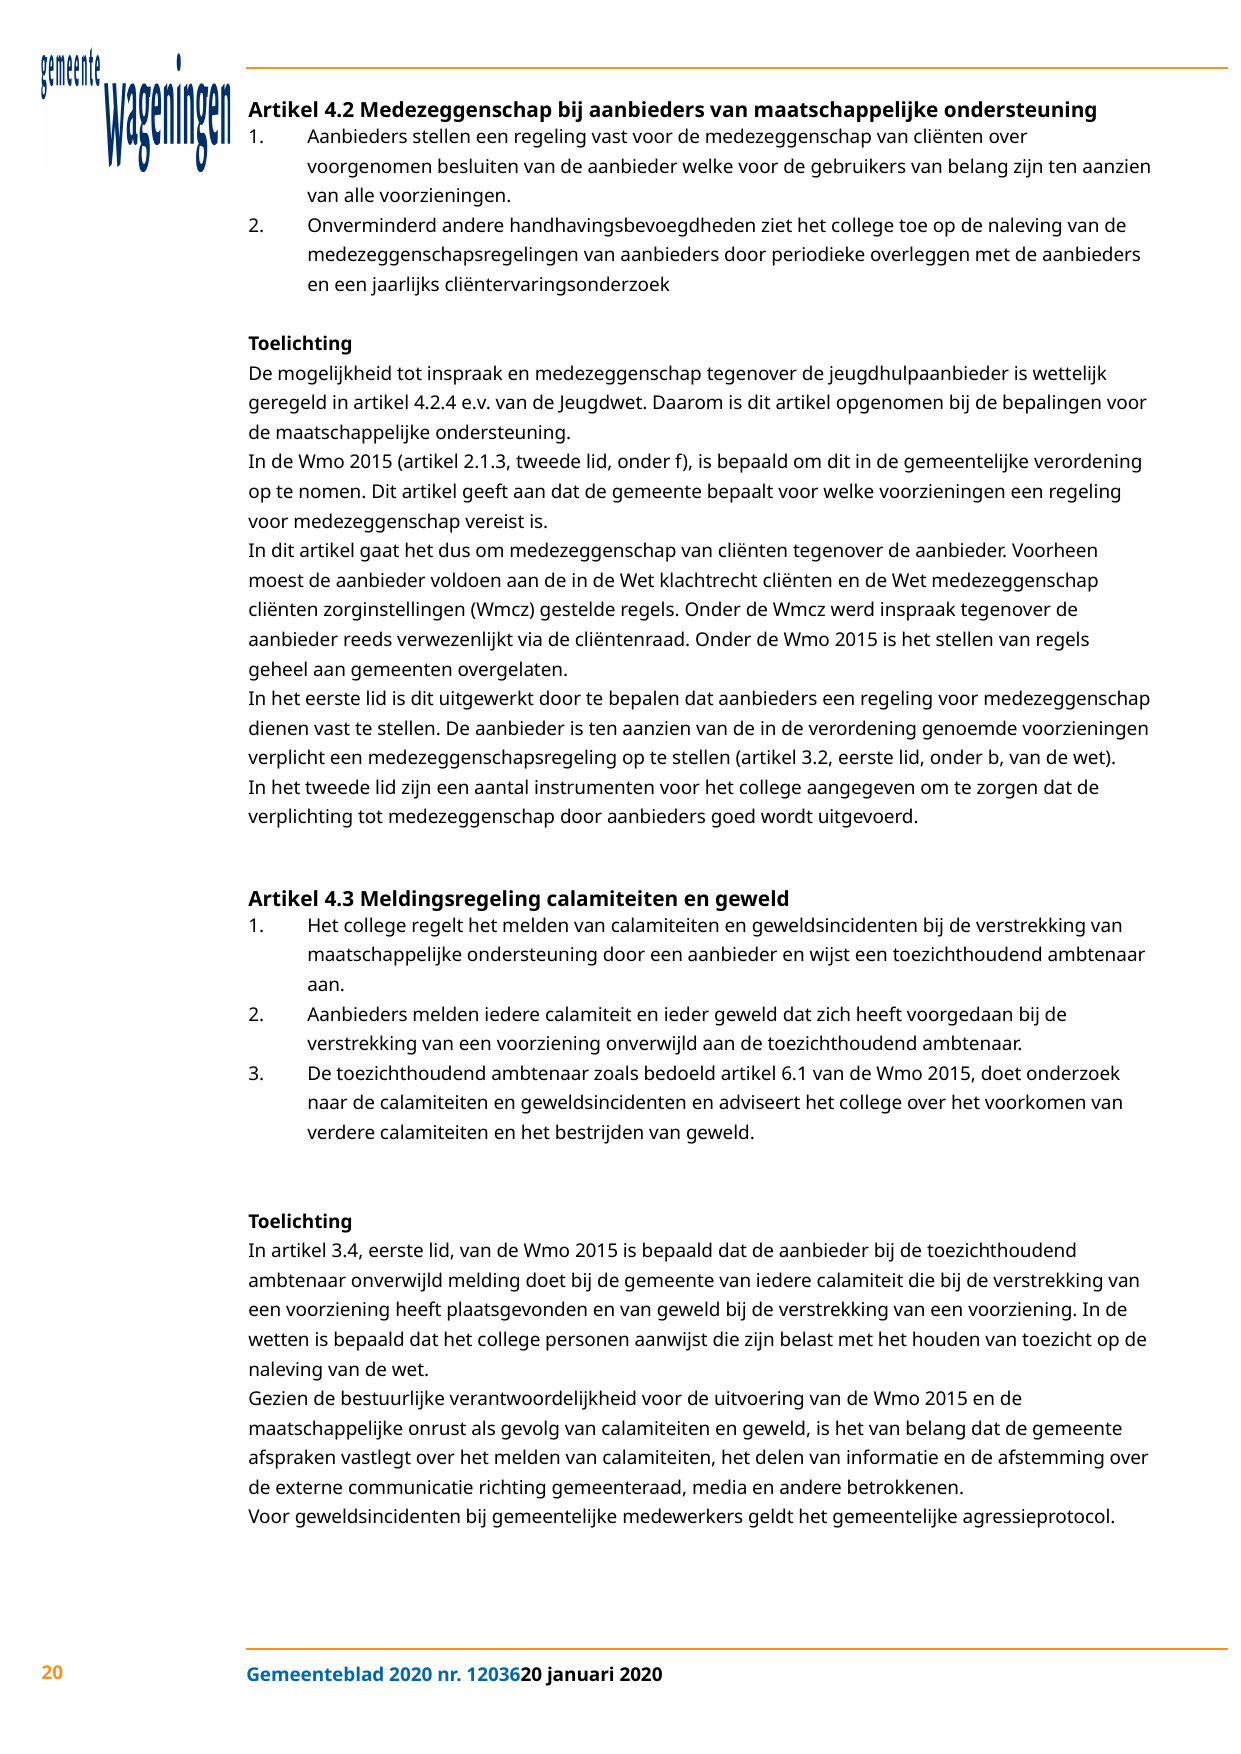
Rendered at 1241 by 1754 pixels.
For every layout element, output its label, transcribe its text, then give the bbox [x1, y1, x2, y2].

list Aanbieders stellen een regeling vast voor de medezeggenschap van cliënten over voorgenomen besluiten van de aanbieder welke voor de gebruikers van belang zijn ten aanzien van alle voorzieningen. [248, 123, 1152, 208]
text Artikel 4.3 Meldingsregeling calamiteiten en geweld [248, 884, 1152, 912]
list Aanbieders melden iedere calamiteit en ieder geweld dat zich heeft voorgedaan bij de verstrekking van een voorziening onverwijld aan de toezichthoudend ambtenaar. [248, 1001, 1152, 1056]
text In het eerste lid is dit uitgewerkt door te bepalen dat aanbieders een regeling voor medezeggenschap dienen vast te stellen. De aanbieder is ten aanzien van de in de verordening genoemde voorzieningen verplicht een medezeggenschapsregeling op te stellen (artikel 3.2, eerste lid, onder b, van de wet). [248, 685, 1152, 770]
text Toelichting [248, 330, 1152, 356]
text Gezien de bestuurlijke verantwoordelijkheid voor de uitvoering van de Wmo 2015 en de maatschappelijke onrust als gevolg van calamiteiten en geweld, is het van belang dat de gemeente afspraken vastlegt over het melden van calamiteiten, het delen van informatie en de afstemming over de externe communicatie richting gemeenteraad, media en andere betrokkenen. [248, 1385, 1152, 1500]
text De mogelijkheid tot inspraak en medezeggenschap tegenover de jeugdhulpaanbieder is wettelijk geregeld in artikel 4.2.4 e.v. van de Jeugdwet. Daarom is dit artikel opgenomen bij de bepalingen voor de maatschappelijke ondersteuning. [248, 360, 1152, 445]
text Toelichting [248, 1208, 1152, 1234]
list Onverminderd andere handhavingsbevoegdheden ziet het college toe op de naleving van de medezeggenschapsregelingen van aanbieders door periodieke overleggen met de aanbieders en een jaarlijks cliëntervaringsonderzoek [248, 212, 1152, 297]
list Het college regelt het melden van calamiteiten en geweldsincidenten bij de verstrekking van maatschappelijke ondersteuning door een aanbieder en wijst een toezichthoudend ambtenaar aan. [248, 912, 1152, 997]
text In de Wmo 2015 (artikel 2.1.3, tweede lid, onder f), is bepaald om dit in de gemeentelijke verordening op te nomen. Dit artikel geeft aan dat de gemeente bepaalt voor welke voorzieningen een regeling voor medezeggenschap vereist is. [248, 449, 1152, 533]
text In het tweede lid zijn een aantal instrumenten voor het college aangegeven om te zorgen dat de verplichting tot medezeggenschap door aanbieders goed wordt uitgevoerd. [248, 774, 1152, 829]
text In dit artikel gaat het dus om medezeggenschap van cliënten tegenover de aanbieder. Voorheen moest de aanbieder voldoen aan de in de Wet klachtrecht cliënten en de Wet medezeggenschap cliënten zorginstellingen (Wmcz) gestelde regels. Onder de Wmcz werd inspraak tegenover de aanbieder reeds verwezenlijkt via de cliëntenraad. Onder de Wmo 2015 is het stellen van regels geheel aan gemeenten overgelaten. [248, 537, 1152, 681]
text Artikel 4.2 Medezeggenschap bij aanbieders van maatschappelijke ondersteuning [248, 95, 1152, 123]
picture [41, 47, 231, 172]
text Voor geweldsincidenten bij gemeentelijke medewerkers geldt het gemeentelijke agressieprotocol. [248, 1504, 1152, 1529]
text In artikel 3.4, eerste lid, van de Wmo 2015 is bepaald dat de aanbieder bij de toezichthoudend ambtenaar onverwijld melding doet bij de gemeente van iedere calamiteit die bij de verstrekking van een voorziening heeft plaatsgevonden en van geweld bij de verstrekking van een voorziening. In de wetten is bepaald dat het college personen aanwijst die zijn belast met het houden van toezicht op de naleving van de wet. [248, 1237, 1152, 1382]
list De toezichthoudend ambtenaar zoals bedoeld artikel 6.1 van de Wmo 2015, doet onderzoek naar de calamiteiten en geweldsincidenten en adviseert het college over het voorkomen van verdere calamiteiten en het bestrijden van geweld. [248, 1060, 1152, 1145]
